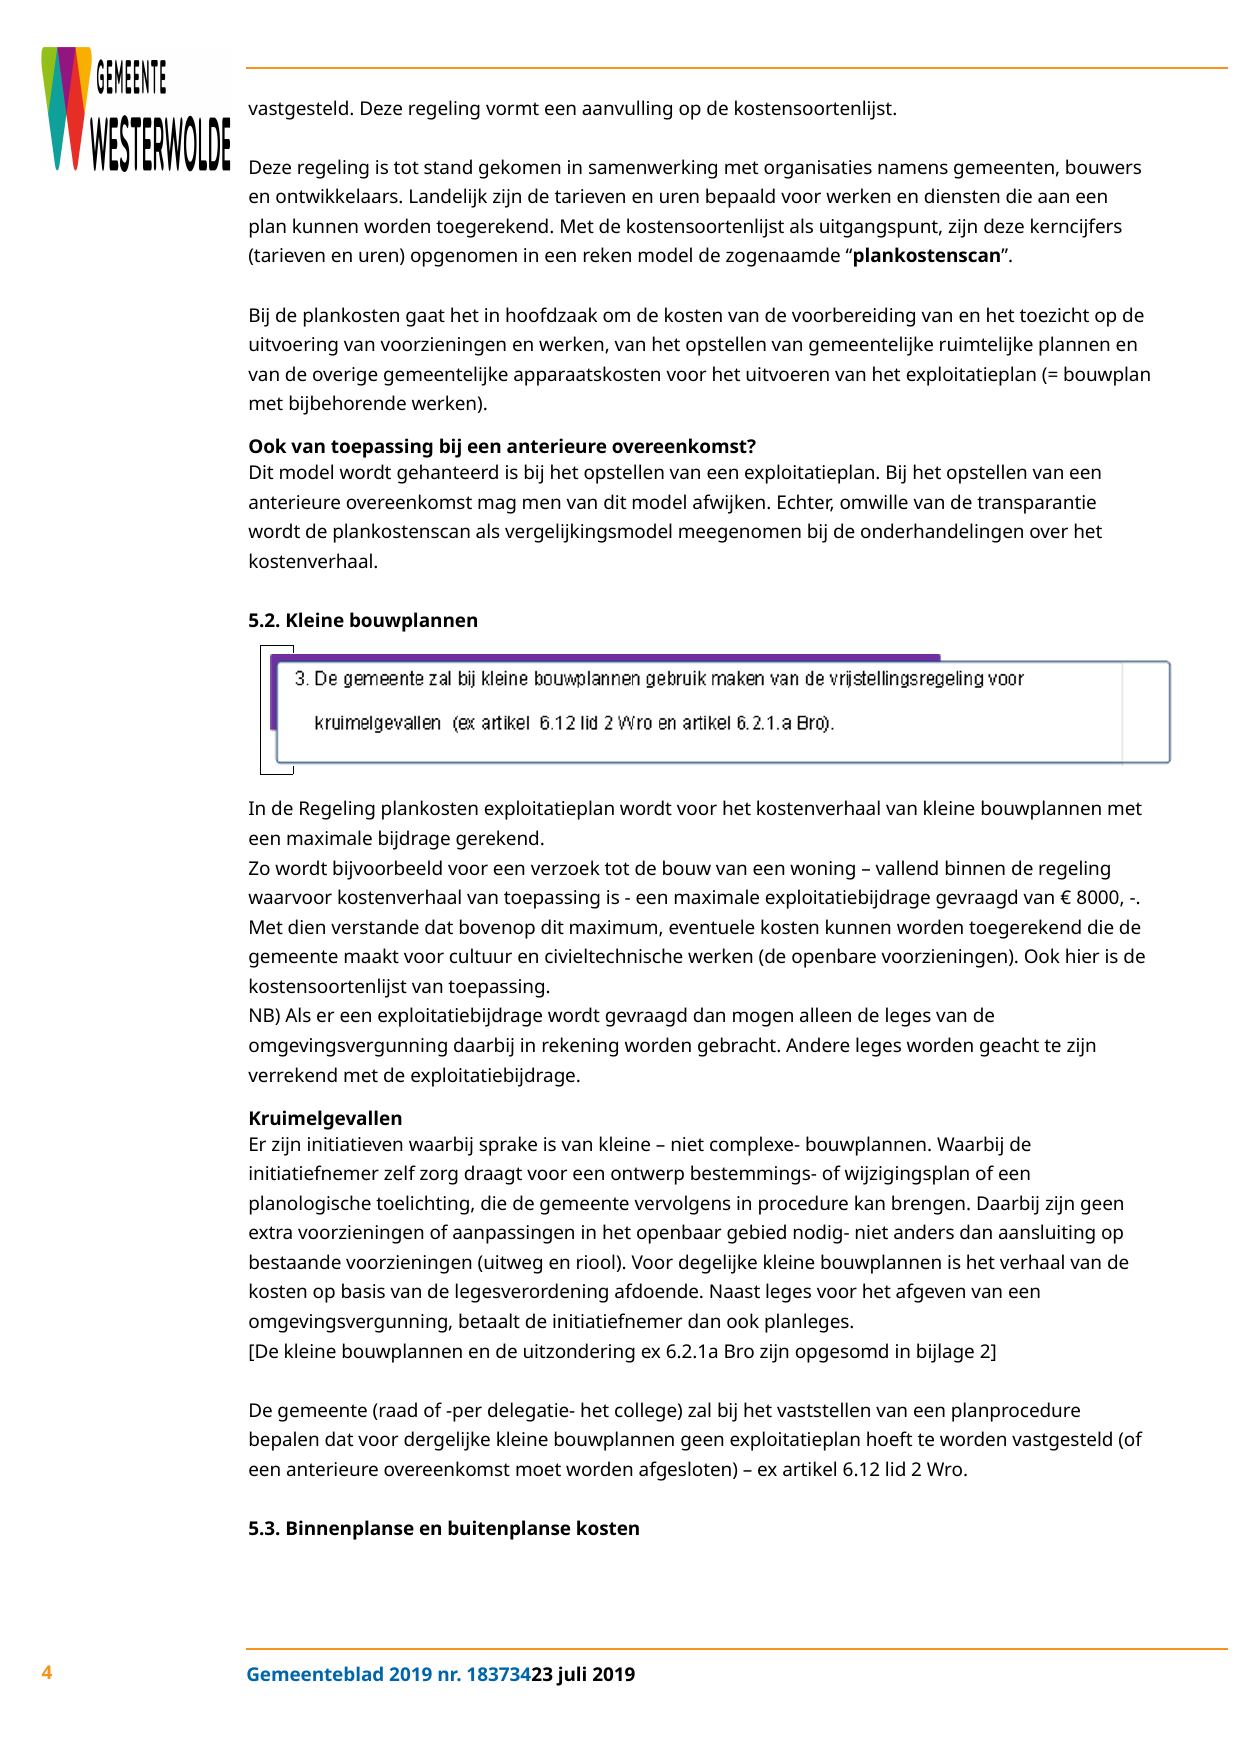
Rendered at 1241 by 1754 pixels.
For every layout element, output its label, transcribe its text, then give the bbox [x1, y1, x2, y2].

picture [268, 653, 1173, 766]
text De gemeente (raad of -per delegatie- het college) zal bij het vaststellen van een planprocedure bepalen dat voor dergelijke kleine bouwplannen geen exploitatieplan hoeft te worden vastgesteld (of een anterieure overeenkomst moet worden afgesloten) – ex artikel 6.12 lid 2 Wro. [248, 1397, 1152, 1482]
text Dit model wordt gehanteerd is bij het opstellen van een exploitatieplan. Bij het opstellen van een anterieure overeenkomst mag men van dit model afwijken. Echter, omwille van de transparantie wordt de plankostenscan als vergelijkingsmodel meegenomen bij de onderhandelingen over het kostenverhaal. [248, 459, 1152, 574]
text Kruimelgevallen [248, 1105, 1152, 1131]
text NB) Als er een exploitatiebijdrage wordt gevraagd dan mogen alleen de leges van de omgevingsvergunning daarbij in rekening worden gebracht. Andere leges worden geacht te zijn verrekend met de exploitatiebijdrage. [248, 1003, 1152, 1088]
text Zo wordt bijvoorbeeld voor een verzoek tot de bouw van een woning – vallend binnen de regeling waarvoor kostenverhaal van toepassing is - een maximale exploitatiebijdrage gevraagd van € 8000, -. Met dien verstande dat bovenop dit maximum, eventuele kosten kunnen worden toegerekend die de gemeente maakt voor cultuur en civieltechnische werken (de openbare voorzieningen). Ook hier is de kostensoortenlijst van toepassing. [248, 855, 1152, 999]
text [De kleine bouwplannen en de uitzondering ex 6.2.1a Bro zijn opgesomd in bijlage 2] [248, 1338, 1152, 1363]
picture [41, 47, 231, 172]
text 5.2. Kleine bouwplannen [248, 607, 1152, 633]
text Ook van toepassing bij een anterieure overeenkomst? [248, 434, 1152, 459]
text In de Regeling plankosten exploitatieplan wordt voor het kostenverhaal van kleine bouwplannen met een maximale bijdrage gerekend. [248, 796, 1152, 851]
text Er zijn initiatieven waarbij sprake is van kleine – niet complexe- bouwplannen. Waarbij de initiatiefnemer zelf zorg draagt voor een ontwerp bestemmings- of wijzigingsplan of een planologische toelichting, die de gemeente vervolgens in procedure kan brengen. Daarbij zijn geen extra voorzieningen of aanpassingen in het openbaar gebied nodig- niet anders dan aansluiting op bestaande voorzieningen (uitweg en riool). Voor degelijke kleine bouwplannen is het verhaal van de kosten op basis van de legesverordening afdoende. Naast leges voor het afgeven van een omgevingsvergunning, betaalt de initiatiefnemer dan ook planleges. [248, 1131, 1152, 1334]
text Deze regeling is tot stand gekomen in samenwerking met organisaties namens gemeenten, bouwers en ontwikkelaars. Landelijk zijn de tarieven en uren bepaald voor werken en diensten die aan een plan kunnen worden toegerekend. Met de kostensoortenlijst als uitgangspunt, zijn deze kerncijfers (tarieven en uren) opgenomen in een reken model de zogenaamde “plankostenscan”. [248, 154, 1152, 268]
text Bij de plankosten gaat het in hoofdzaak om de kosten van de voorbereiding van en het toezicht op de uitvoering van voorzieningen en werken, van het opstellen van gemeentelijke ruimtelijke plannen en van de overige gemeentelijke apparaatskosten voor het uitvoeren van het exploitatieplan (= bouwplan met bijbehorende werken). [248, 302, 1152, 416]
text vastgesteld. Deze regeling vormt een aanvulling op de kostensoortenlijst. [248, 95, 1152, 121]
text 5.3. Binnenplanse en buitenplanse kosten [248, 1515, 1152, 1541]
